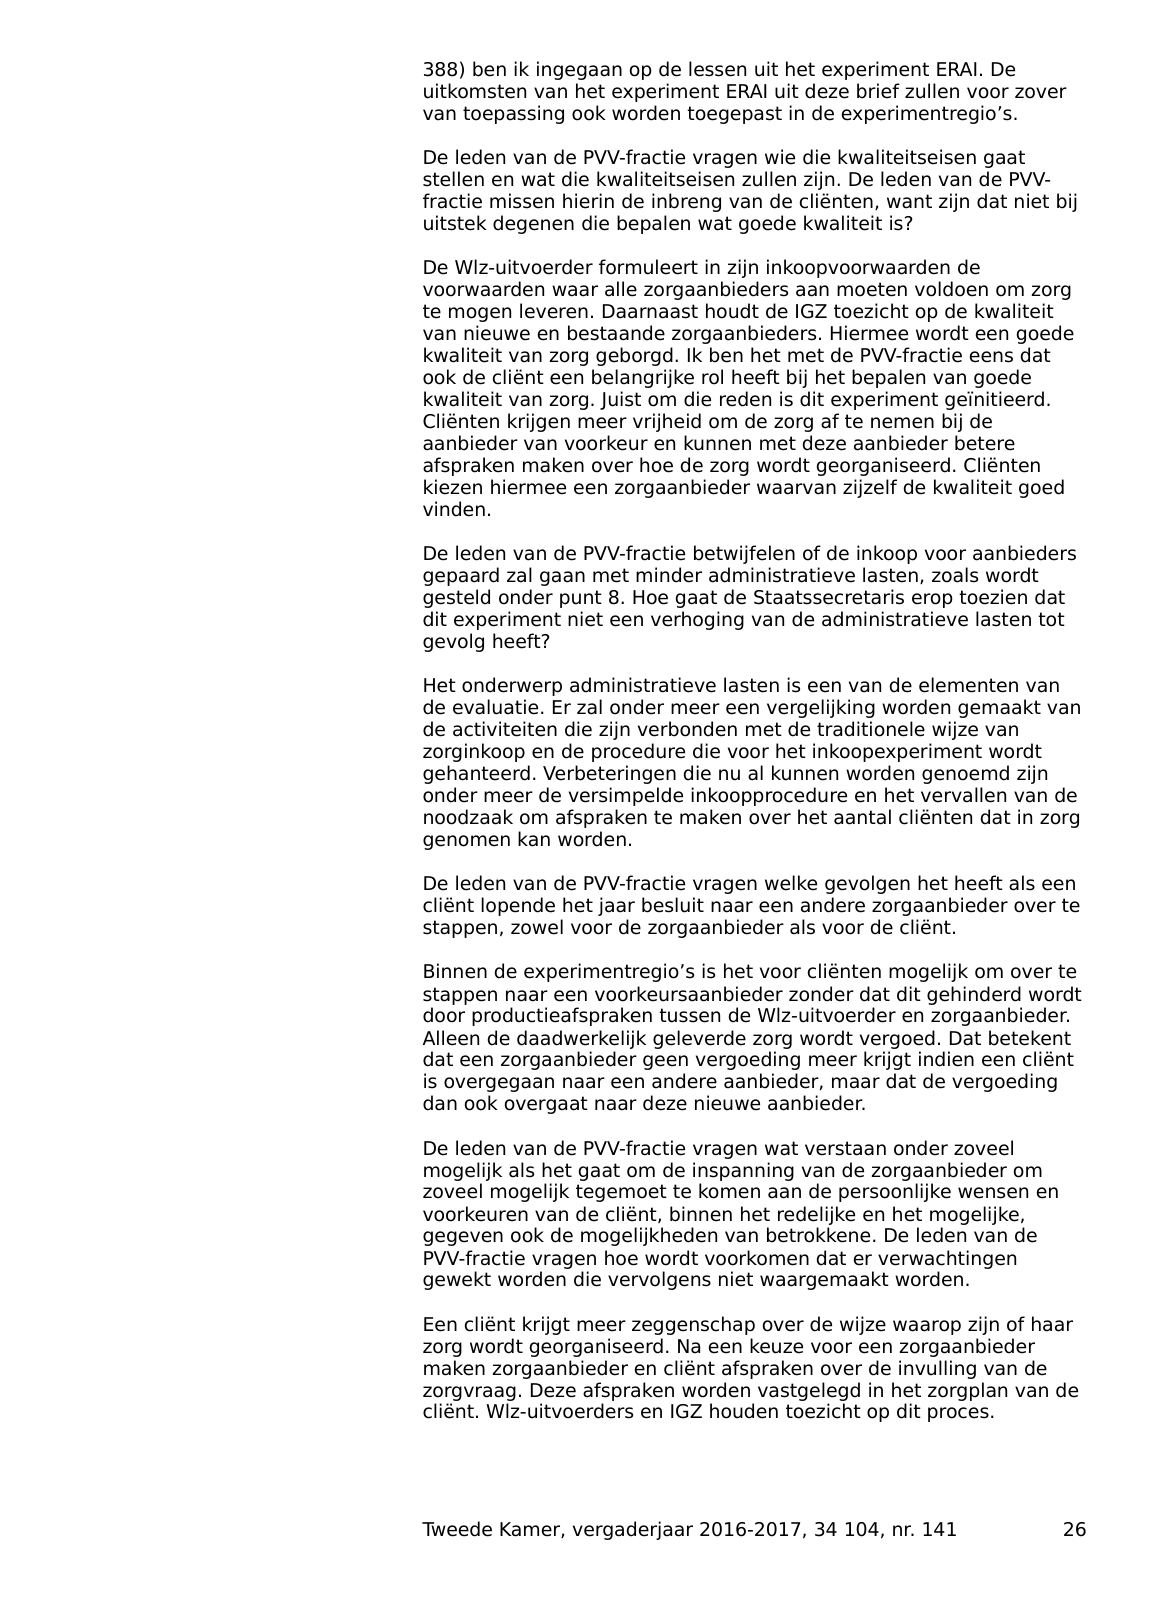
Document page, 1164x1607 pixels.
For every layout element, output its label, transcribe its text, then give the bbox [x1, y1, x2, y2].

text De Wlz-uitvoerder formuleert in zijn inkoopvoorwaarden de voorwaarden waar alle zorgaanbieders aan moeten voldoen om zorg te mogen leveren. Daarnaast houdt de IGZ toezicht op de kwaliteit van nieuwe en bestaande zorgaanbieders. Hiermee wordt een goede kwaliteit van zorg geborgd. Ik ben het met de PVV-fractie eens dat ook de cliënt een belangrijke rol heeft bij het bepalen van goede kwaliteit van zorg. Juist om die reden is dit experiment geïnitieerd. Cliënten krijgen meer vrijheid om de zorg af te nemen bij de aanbieder van voorkeur en kunnen met deze aanbieder betere afspraken maken over hoe de zorg wordt georganiseerd. Cliënten kiezen hiermee een zorgaanbieder waarvan zijzelf de kwaliteit goed vinden. [422, 257, 1087, 521]
text De leden van de PVV-fractie betwijfelen of de inkoop voor aanbieders gepaard zal gaan met minder administratieve lasten, zoals wordt gesteld onder punt 8. Hoe gaat de Staatssecretaris erop toezien dat dit experiment niet een verhoging van de administratieve lasten tot gevolg heeft? [422, 543, 1087, 653]
text Een cliënt krijgt meer zeggenschap over de wijze waarop zijn of haar zorg wordt georganiseerd. Na een keuze voor een zorgaanbieder maken zorgaanbieder en cliënt afspraken over de invulling van de zorgvraag. Deze afspraken worden vastgelegd in het zorgplan van de cliënt. Wlz-uitvoerders en IGZ houden toezicht op dit proces. [422, 1313, 1087, 1423]
text Binnen de experimentregio’s is het voor cliënten mogelijk om over te stappen naar een voorkeursaanbieder zonder dat dit gehinderd wordt door productieafspraken tussen de Wlz-uitvoerder en zorgaanbieder. Alleen de daadwerkelijk geleverde zorg wordt vergoed. Dat betekent dat een zorgaanbieder geen vergoeding meer krijgt indien een cliënt is overgegaan naar een andere aanbieder, maar dat de vergoeding dan ook overgaat naar deze nieuwe aanbieder. [422, 961, 1087, 1115]
text De leden van de PVV-fractie vragen welke gevolgen het heeft als een cliënt lopende het jaar besluit naar een andere zorgaanbieder over te stappen, zowel voor de zorgaanbieder als voor de cliënt. [422, 873, 1087, 939]
text De leden van de PVV-fractie vragen wie die kwaliteitseisen gaat stellen en wat die kwaliteitseisen zullen zijn. De leden van de PVV-fractie missen hierin de inbreng van de cliënten, want zijn dat niet bij uitstek degenen die bepalen wat goede kwaliteit is? [422, 147, 1087, 235]
text 388) ben ik ingegaan op de lessen uit het experiment ERAI. De uitkomsten van het experiment ERAI uit deze brief zullen voor zover van toepassing ook worden toegepast in de experimentregio’s. [422, 59, 1087, 125]
text Het onderwerp administratieve lasten is een van de elementen van de evaluatie. Er zal onder meer een vergelijking worden gemaakt van de activiteiten die zijn verbonden met de traditionele wijze van zorginkoop en de procedure die voor het inkoopexperiment wordt gehanteerd. Verbeteringen die nu al kunnen worden genoemd zijn onder meer de versimpelde inkoopprocedure en het vervallen van de noodzaak om afspraken te maken over het aantal cliënten dat in zorg genomen kan worden. [422, 675, 1087, 851]
text De leden van de PVV-fractie vragen wat verstaan onder zoveel mogelijk als het gaat om de inspanning van de zorgaanbieder om zoveel mogelijk tegemoet te komen aan de persoonlijke wensen en voorkeuren van de cliënt, binnen het redelijke en het mogelijke, gegeven ook de mogelijkheden van betrokkene. De leden van de PVV-fractie vragen hoe wordt voorkomen dat er verwachtingen gewekt worden die vervolgens niet waargemaakt worden. [422, 1137, 1087, 1291]
